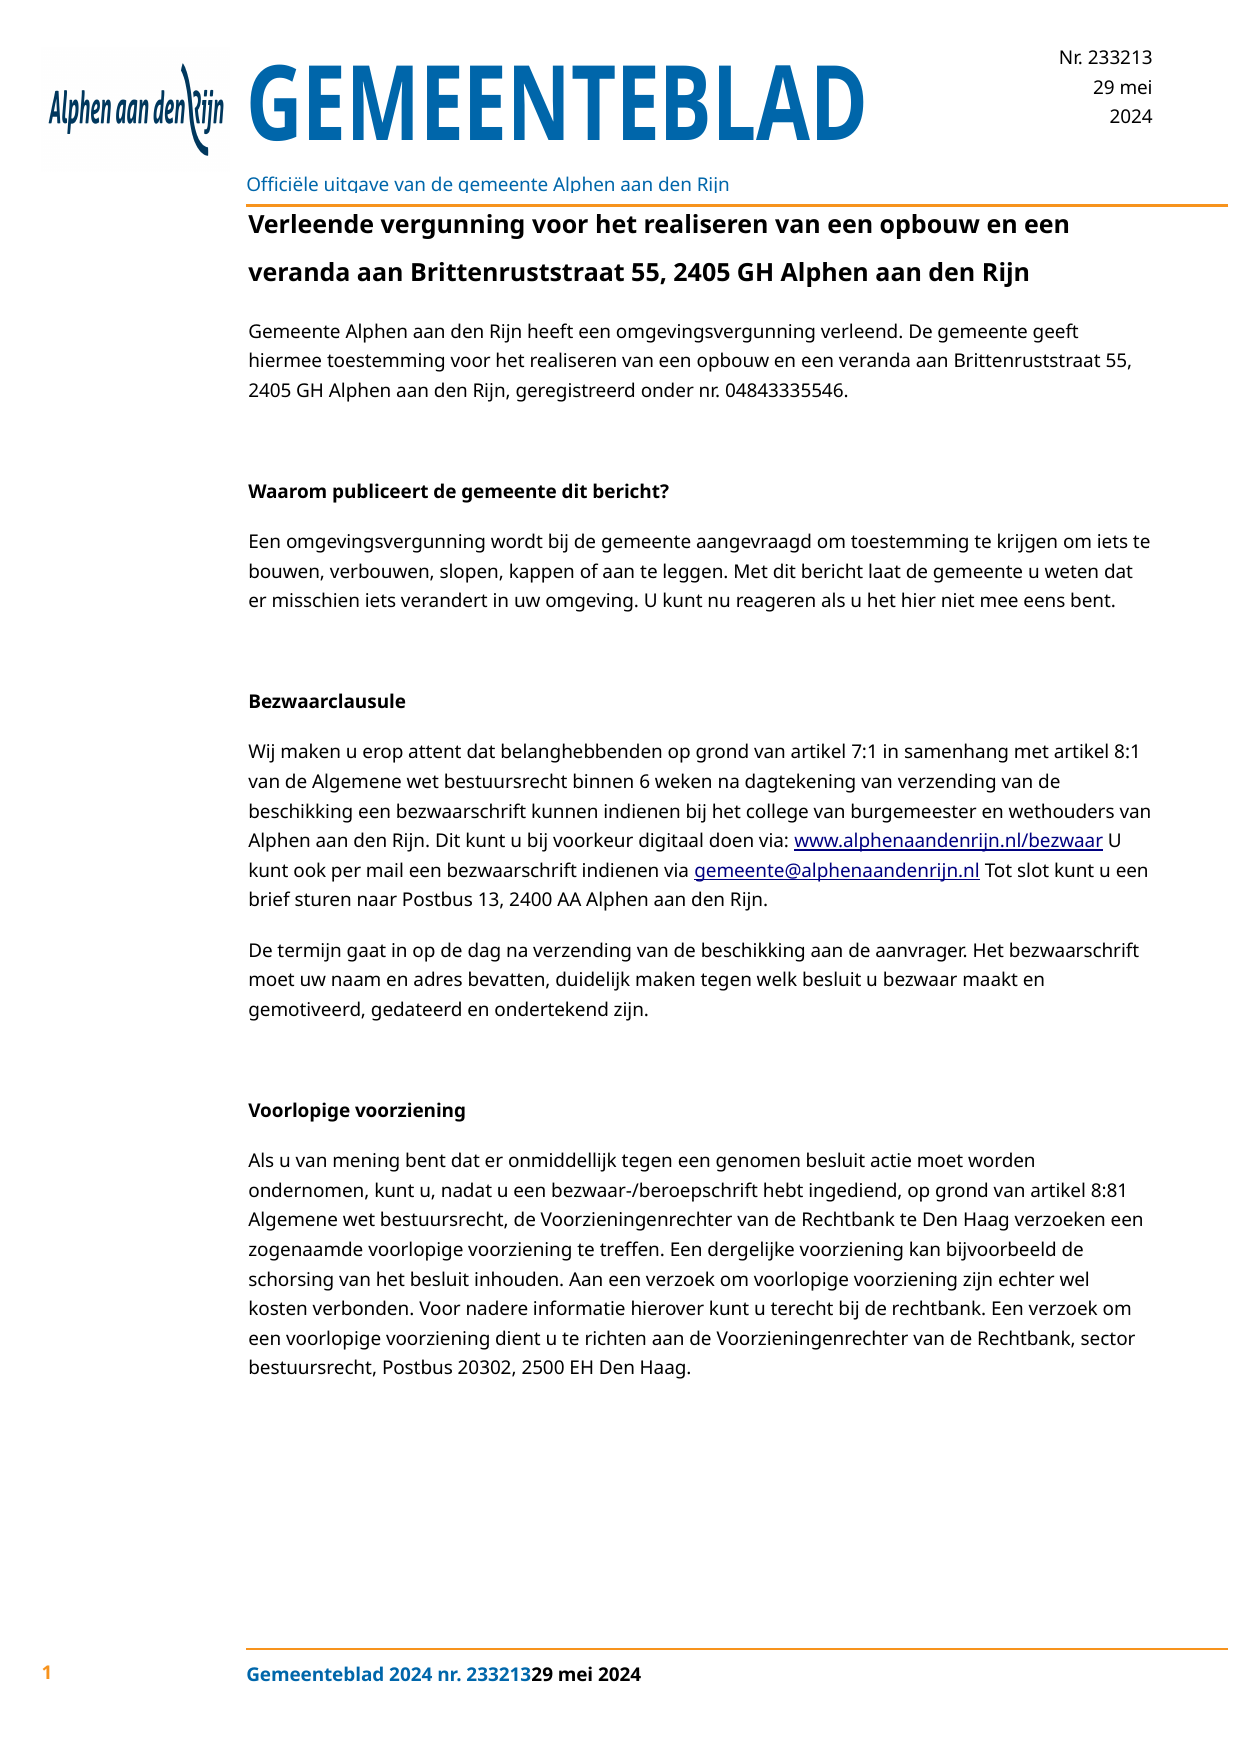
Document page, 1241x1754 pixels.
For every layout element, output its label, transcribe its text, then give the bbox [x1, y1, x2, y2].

text Voorlopige voorziening [248, 1097, 1152, 1123]
text Gemeente Alphen aan den Rijn heeft een omgevingsvergunning verleend. De gemeente geeft hiermee toestemming voor het realiseren van een opbouw en een veranda aan Brittenruststraat 55, 2405 GH Alphen aan den Rijn, geregistreerd onder nr. 04843335546. [248, 318, 1152, 403]
text Verleende vergunning voor het realiseren van een opbouw en een veranda aan Brittenruststraat 55, 2405 GH Alphen aan den Rijn [248, 207, 1152, 288]
text Een omgevingsvergunning wordt bij de gemeente aangevraagd om toestemming te krijgen om iets te bouwen, verbouwen, slopen, kappen of aan te leggen. Met dit bericht laat de gemeente u weten dat er misschien iets verandert in uw omgeving. U kunt nu reageren als u het hier niet mee eens bent. [248, 528, 1152, 613]
text Waarom publiceert de gemeente dit bericht? [248, 478, 1152, 504]
text De termijn gaat in op de dag na verzending van de beschikking aan de aanvrager. Het bezwaarschrift moet uw naam en adres bevatten, duidelijk maken tegen welk besluit u bezwaar maakt en gemotiveerd, gedateerd en ondertekend zijn. [248, 937, 1152, 1022]
text Bezwaarclausule [248, 688, 1152, 714]
text Als u van mening bent dat er onmiddellijk tegen een genomen besluit actie moet worden ondernomen, kunt u, nadat u een bezwaar-/beroepschrift hebt ingediend, op grond van artikel 8:81 Algemene wet bestuursrecht, de Voorzieningenrechter van de Rechtbank te Den Haag verzoeken een zogenaamde voorlopige voorziening te treffen. Een dergelijke voorziening kan bijvoorbeeld de schorsing van het besluit inhouden. Aan een verzoek om voorlopige voorziening zijn echter wel kosten verbonden. Voor nadere informatie hierover kunt u terecht bij de rechtbank. Een verzoek om een voorlopige voorziening dient u te richten aan de Voorzieningenrechter van de Rechtbank, sector bestuursrecht, Postbus 20302, 2500 EH Den Haag. [248, 1147, 1152, 1380]
text Wij maken u erop attent dat belanghebbenden op grond van artikel 7:1 in samenhang met artikel 8:1 van de Algemene wet bestuursrecht binnen 6 weken na dagtekening van verzending van de beschikking een bezwaarschrift kunnen indienen bij het college van burgemeester en wethouders van Alphen aan den Rijn. Dit kunt u bij voorkeur digitaal doen via: www.alphenaandenrijn.nl/bezwaar U kunt ook per mail een bezwaarschrift indienen via gemeente@alphenaandenrijn.nl Tot slot kunt u een brief sturen naar Postbus 13, 2400 AA Alphen aan den Rijn. [248, 739, 1152, 912]
picture [41, 47, 231, 172]
